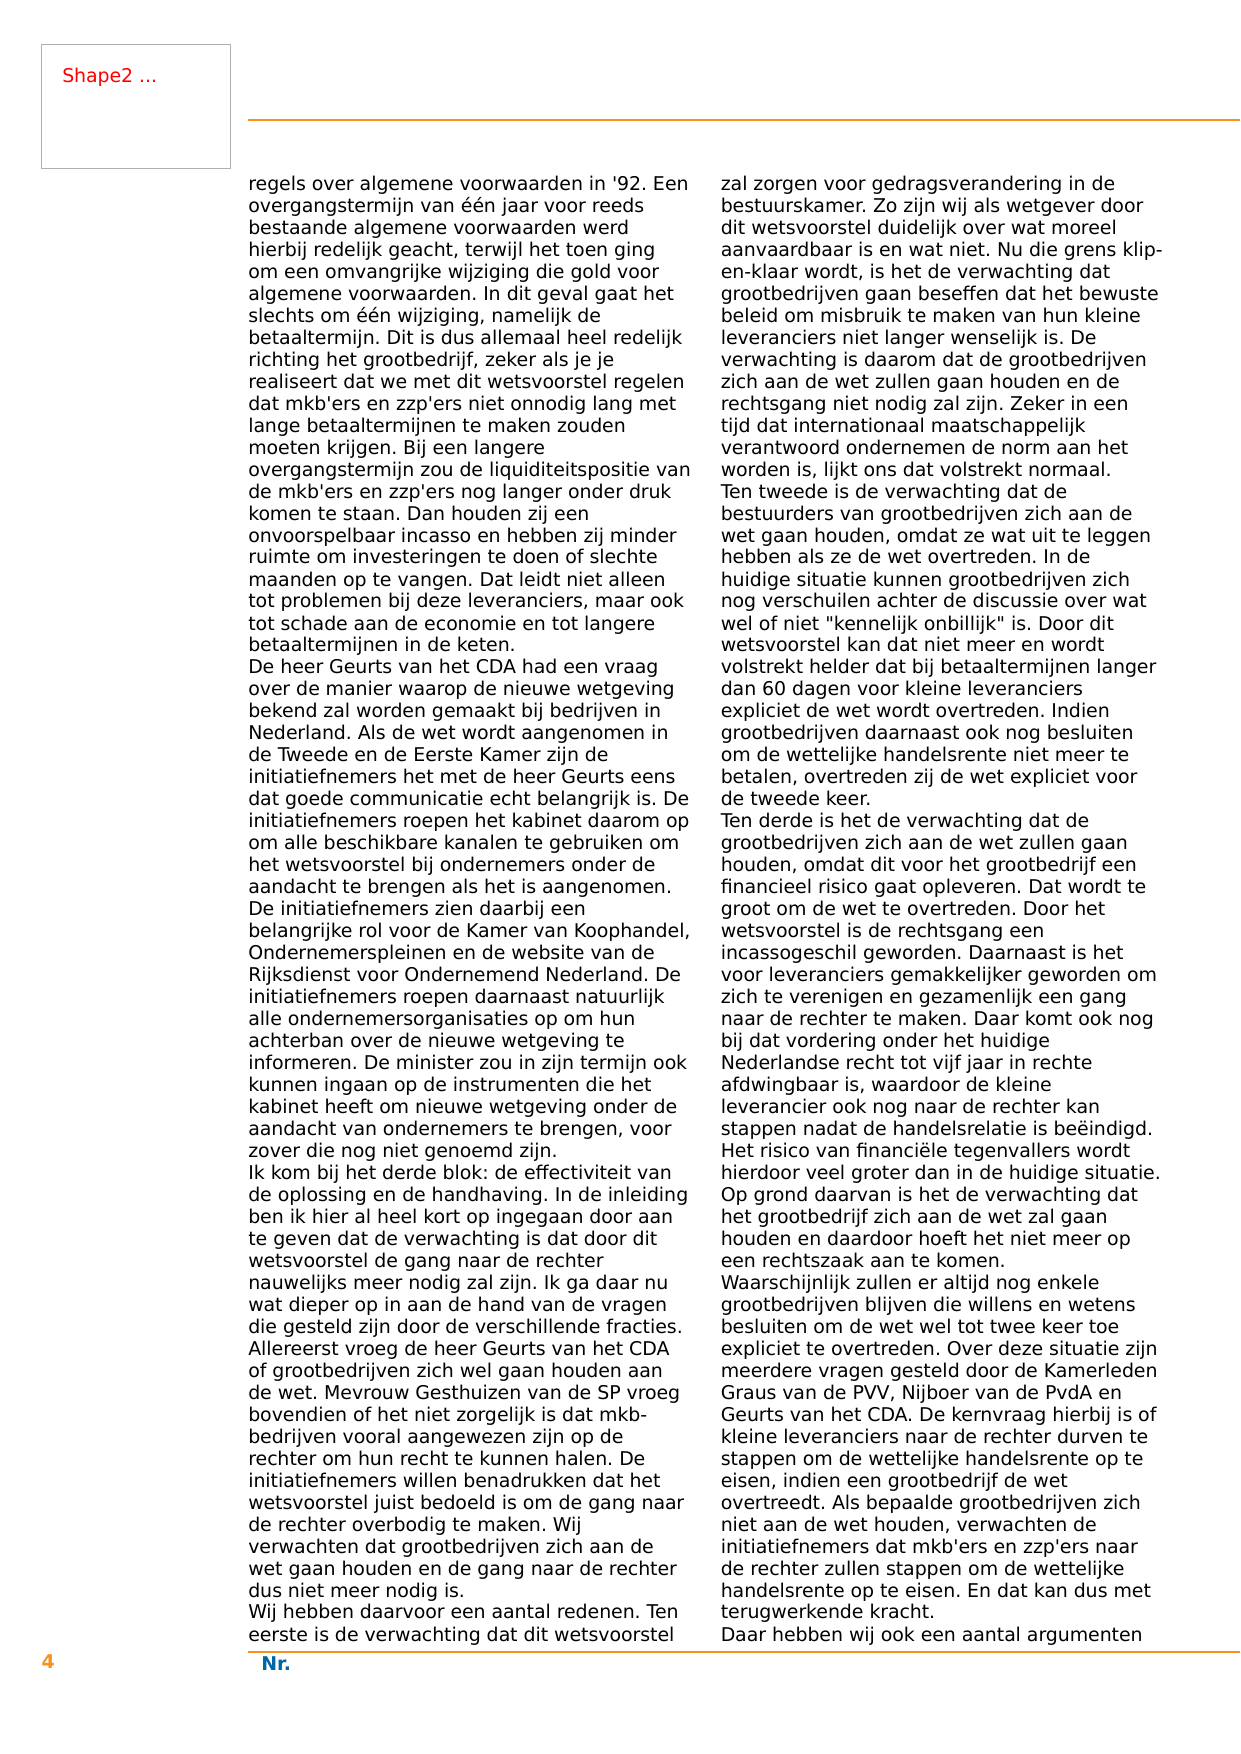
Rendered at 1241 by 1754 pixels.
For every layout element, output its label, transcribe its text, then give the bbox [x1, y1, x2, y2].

text De heer Geurts van het CDA had een vraag over de manier waarop de nieuwe wetgeving bekend zal worden gemaakt bij bedrijven in Nederland. Als de wet wordt aangenomen in de Tweede en de Eerste Kamer zijn de initiatiefnemers het met de heer Geurts eens dat goede communicatie echt belangrijk is. De initiatiefnemers roepen het kabinet daarom op om alle beschikbare kanalen te gebruiken om het wetsvoorstel bij ondernemers onder de aandacht te brengen als het is aangenomen. De initiatiefnemers zien daarbij een belangrijke rol voor de Kamer van Koophandel, Ondernemerspleinen en de website van de Rijksdienst voor Ondernemend Nederland. De initiatiefnemers roepen daarnaast natuurlijk alle ondernemersorganisaties op om hun achterban over de nieuwe wetgeving te informeren. De minister zou in zijn termijn ook kunnen ingaan op de instrumenten die het kabinet heeft om nieuwe wetgeving onder de aandacht van ondernemers te brengen, voor zover die nog niet genoemd zijn. [248, 656, 691, 1162]
text Wij hebben daarvoor een aantal redenen. Ten eerste is de verwachting dat dit wetsvoorstel [248, 1601, 691, 1645]
text zal zorgen voor gedragsverandering in de bestuurskamer. Zo zijn wij als wetgever door dit wetsvoorstel duidelijk over wat moreel aanvaardbaar is en wat niet. Nu die grens klip-en-klaar wordt, is het de verwachting dat grootbedrijven gaan beseffen dat het bewuste beleid om misbruik te maken van hun kleine leveranciers niet langer wenselijk is. De verwachting is daarom dat de grootbedrijven zich aan de wet zullen gaan houden en de rechtsgang niet nodig zal zijn. Zeker in een tijd dat internationaal maatschappelijk verantwoord ondernemen de norm aan het worden is, lijkt ons dat volstrekt normaal. [721, 173, 1163, 481]
text Daar hebben wij ook een aantal argumenten [721, 1623, 1163, 1645]
text Ik kom bij het derde blok: de effectiviteit van de oplossing en de handhaving. In de inleiding ben ik hier al heel kort op ingegaan door aan te geven dat de verwachting is dat door dit wetsvoorstel de gang naar de rechter nauwelijks meer nodig zal zijn. Ik ga daar nu wat dieper op in aan de hand van de vragen die gesteld zijn door de verschillende fracties. Allereerst vroeg de heer Geurts van het CDA of grootbedrijven zich wel gaan houden aan de wet. Mevrouw Gesthuizen van de SP vroeg bovendien of het niet zorgelijk is dat mkb-bedrijven vooral aangewezen zijn op de rechter om hun recht te kunnen halen. De initiatiefnemers willen benadrukken dat het wetsvoorstel juist bedoeld is om de gang naar de rechter overbodig te maken. Wij verwachten dat grootbedrijven zich aan de wet gaan houden en de gang naar de rechter dus niet meer nodig is. [248, 1162, 691, 1601]
text Ten derde is het de verwachting dat de grootbedrijven zich aan de wet zullen gaan houden, omdat dit voor het grootbedrijf een financieel risico gaat opleveren. Dat wordt te groot om de wet te overtreden. Door het wetsvoorstel is de rechtsgang een incassogeschil geworden. Daarnaast is het voor leveranciers gemakkelijker geworden om zich te verenigen en gezamenlijk een gang naar de rechter te maken. Daar komt ook nog bij dat vordering onder het huidige Nederlandse recht tot vijf jaar in rechte afdwingbaar is, waardoor de kleine leverancier ook nog naar de rechter kan stappen nadat de handelsrelatie is beëindigd. Het risico van financiële tegenvallers wordt hierdoor veel groter dan in de huidige situatie. Op grond daarvan is het de verwachting dat het grootbedrijf zich aan de wet zal gaan houden en daardoor hoeft het niet meer op een rechtszaak aan te komen. [721, 810, 1163, 1272]
text Waarschijnlijk zullen er altijd nog enkele grootbedrijven blijven die willens en wetens besluiten om de wet wel tot twee keer toe expliciet te overtreden. Over deze situatie zijn meerdere vragen gesteld door de Kamerleden Graus van de PVV, Nijboer van de PvdA en Geurts van het CDA. De kernvraag hierbij is of kleine leveranciers naar de rechter durven te stappen om de wettelijke handelsrente op te eisen, indien een grootbedrijf de wet overtreedt. Als bepaalde grootbedrijven zich niet aan de wet houden, verwachten de initiatiefnemers dat mkb'ers en zzp'ers naar de rechter zullen stappen om de wettelijke handelsrente op te eisen. En dat kan dus met terugwerkende kracht. [721, 1272, 1163, 1623]
text Ten tweede is de verwachting dat de bestuurders van grootbedrijven zich aan de wet gaan houden, omdat ze wat uit te leggen hebben als ze de wet overtreden. In de huidige situatie kunnen grootbedrijven zich nog verschuilen achter de discussie over wat wel of niet "kennelijk onbillijk" is. Door dit wetsvoorstel kan dat niet meer en wordt volstrekt helder dat bij betaaltermijnen langer dan 60 dagen voor kleine leveranciers expliciet de wet wordt overtreden. Indien grootbedrijven daarnaast ook nog besluiten om de wettelijke handelsrente niet meer te betalen, overtreden zij de wet expliciet voor de tweede keer. [721, 481, 1163, 810]
text regels over algemene voorwaarden in '92. Een overgangstermijn van één jaar voor reeds bestaande algemene voorwaarden werd hierbij redelijk geacht, terwijl het toen ging om een omvangrijke wijziging die gold voor algemene voorwaarden. In dit geval gaat het slechts om één wijziging, namelijk de betaaltermijn. Dit is dus allemaal heel redelijk richting het grootbedrijf, zeker als je je realiseert dat we met dit wetsvoorstel regelen dat mkb'ers en zzp'ers niet onnodig lang met lange betaaltermijnen te maken zouden moeten krijgen. Bij een langere overgangstermijn zou de liquiditeitspositie van de mkb'ers en zzp'ers nog langer onder druk komen te staan. Dan houden zij een onvoorspelbaar incasso en hebben zij minder ruimte om investeringen te doen of slechte maanden op te vangen. Dat leidt niet alleen tot problemen bij deze leveranciers, maar ook tot schade aan de economie en tot langere betaaltermijnen in de keten. [248, 173, 691, 656]
